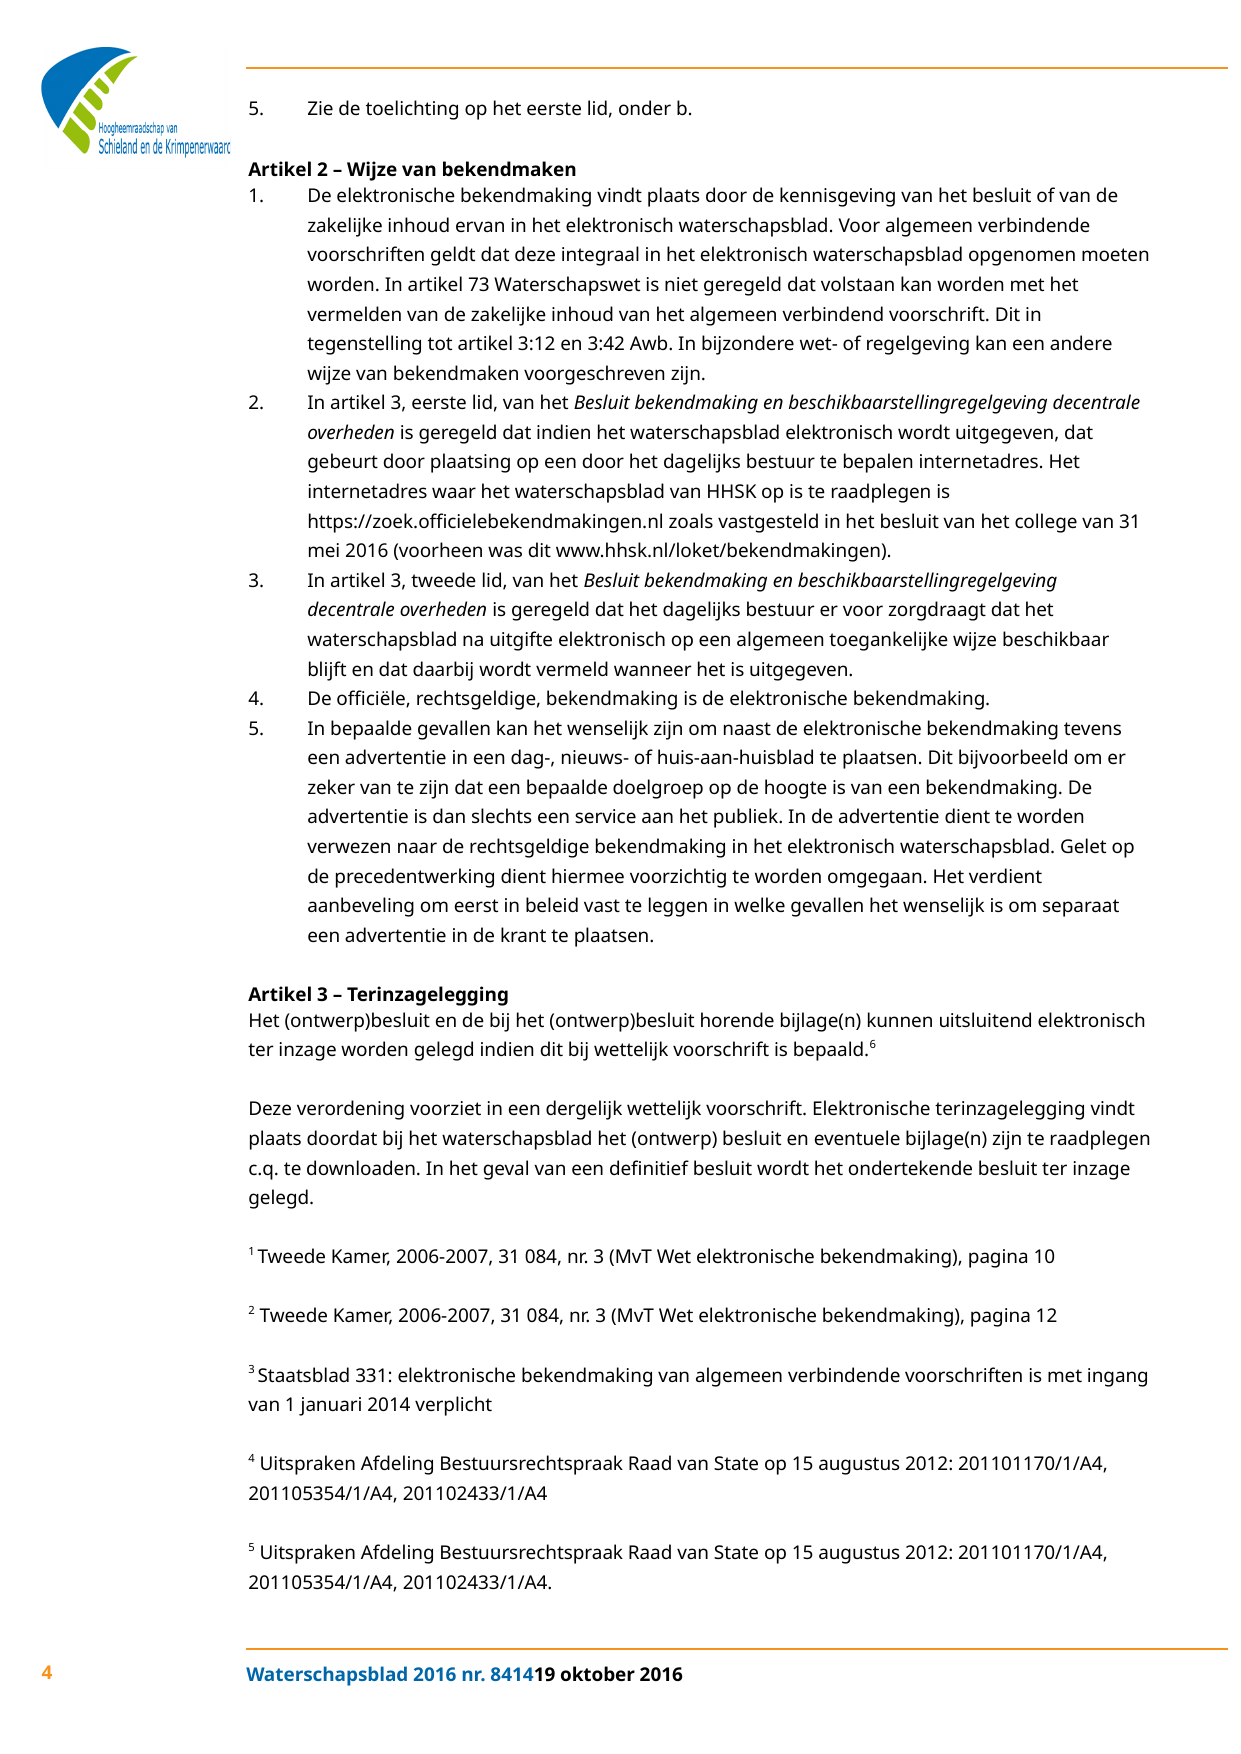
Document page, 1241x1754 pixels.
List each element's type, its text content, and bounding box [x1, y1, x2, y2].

list In artikel 3, tweede lid, van het Besluit bekendmaking en beschikbaarstellingregelgeving decentrale overheden is geregeld dat het dagelijks bestuur er voor zorgdraagt dat het waterschapsblad na uitgifte elektronisch op een algemeen toegankelijke wijze beschikbaar blijft en dat daarbij wordt vermeld wanneer het is uitgegeven. [248, 567, 1152, 681]
list In artikel 3, eerste lid, van het Besluit bekendmaking en beschikbaarstellingregelgeving decentrale overheden is geregeld dat indien het waterschapsblad elektronisch wordt uitgegeven, dat gebeurt door plaatsing op een door het dagelijks bestuur te bepalen internetadres. Het internetadres waar het waterschapsblad van HHSK op is te raadplegen is https://zoek.officielebekendmakingen.nl zoals vastgesteld in het besluit van het college van 31 mei 2016 (voorheen was dit www.hhsk.nl/loket/bekendmakingen). [248, 389, 1152, 563]
text 2 Tweede Kamer, 2006-2007, 31 084, nr. 3 (MvT Wet elektronische bekendmaking), pagina 12 [248, 1303, 1152, 1328]
text 1 Tweede Kamer, 2006-2007, 31 084, nr. 3 (MvT Wet elektronische bekendmaking), pagina 10 [248, 1243, 1152, 1269]
text Artikel 3 – Terinzagelegging [248, 981, 1152, 1007]
text Artikel 2 – Wijze van bekendmaken [248, 154, 1152, 182]
text Het (ontwerp)besluit en de bij het (ontwerp)besluit horende bijlage(n) kunnen uitsluitend elektronisch ter inzage worden gelegd indien dit bij wettelijk voorschrift is bepaald.6 [248, 1007, 1152, 1062]
text 4 Uitspraken Afdeling Bestuursrechtspraak Raad van State op 15 augustus 2012: 201101170/1/A4, 201105354/1/A4, 201102433/1/A4 [248, 1451, 1152, 1506]
text 5 Uitspraken Afdeling Bestuursrechtspraak Raad van State op 15 augustus 2012: 201101170/1/A4, 201105354/1/A4, 201102433/1/A4. [248, 1539, 1152, 1595]
text 3 Staatsblad 331: elektronische bekendmaking van algemeen verbindende voorschriften is met ingang van 1 januari 2014 verplicht [248, 1362, 1152, 1417]
text Deze verordening voorziet in een dergelijk wettelijk voorschrift. Elektronische terinzagelegging vindt plaats doordat bij het waterschapsblad het (ontwerp) besluit en eventuele bijlage(n) zijn te raadplegen c.q. te downloaden. In het geval van een definitief besluit wordt het ondertekende besluit ter inzage gelegd. [248, 1096, 1152, 1210]
picture [41, 47, 231, 172]
list In bepaalde gevallen kan het wenselijk zijn om naast de elektronische bekendmaking tevens een advertentie in een dag-, nieuws- of huis-aan-huisblad te plaatsen. Dit bijvoorbeeld om er zeker van te zijn dat een bepaalde doelgroep op de hoogte is van een bekendmaking. De advertentie is dan slechts een service aan het publiek. In de advertentie dient te worden verwezen naar de rechtsgeldige bekendmaking in het elektronisch waterschapsblad. Gelet op de precedentwerking dient hiermee voorzichtig te worden omgegaan. Het verdient aanbeveling om eerst in beleid vast te leggen in welke gevallen het wenselijk is om separaat een advertentie in de krant te plaatsen. [248, 715, 1152, 948]
list Zie de toelichting op het eerste lid, onder b. [248, 95, 1152, 121]
list De officiële, rechtsgeldige, bekendmaking is de elektronische bekendmaking. [248, 685, 1152, 711]
list De elektronische bekendmaking vindt plaats door de kennisgeving van het besluit of van de zakelijke inhoud ervan in het elektronisch waterschapsblad. Voor algemeen verbindende voorschriften geldt dat deze integraal in het elektronisch waterschapsblad opgenomen moeten worden. In artikel 73 Waterschapswet is niet geregeld dat volstaan kan worden met het vermelden van de zakelijke inhoud van het algemeen verbindend voorschrift. Dit in tegenstelling tot artikel 3:12 en 3:42 Awb. In bijzondere wet- of regelgeving kan een andere wijze van bekendmaken voorgeschreven zijn. [248, 182, 1152, 386]
